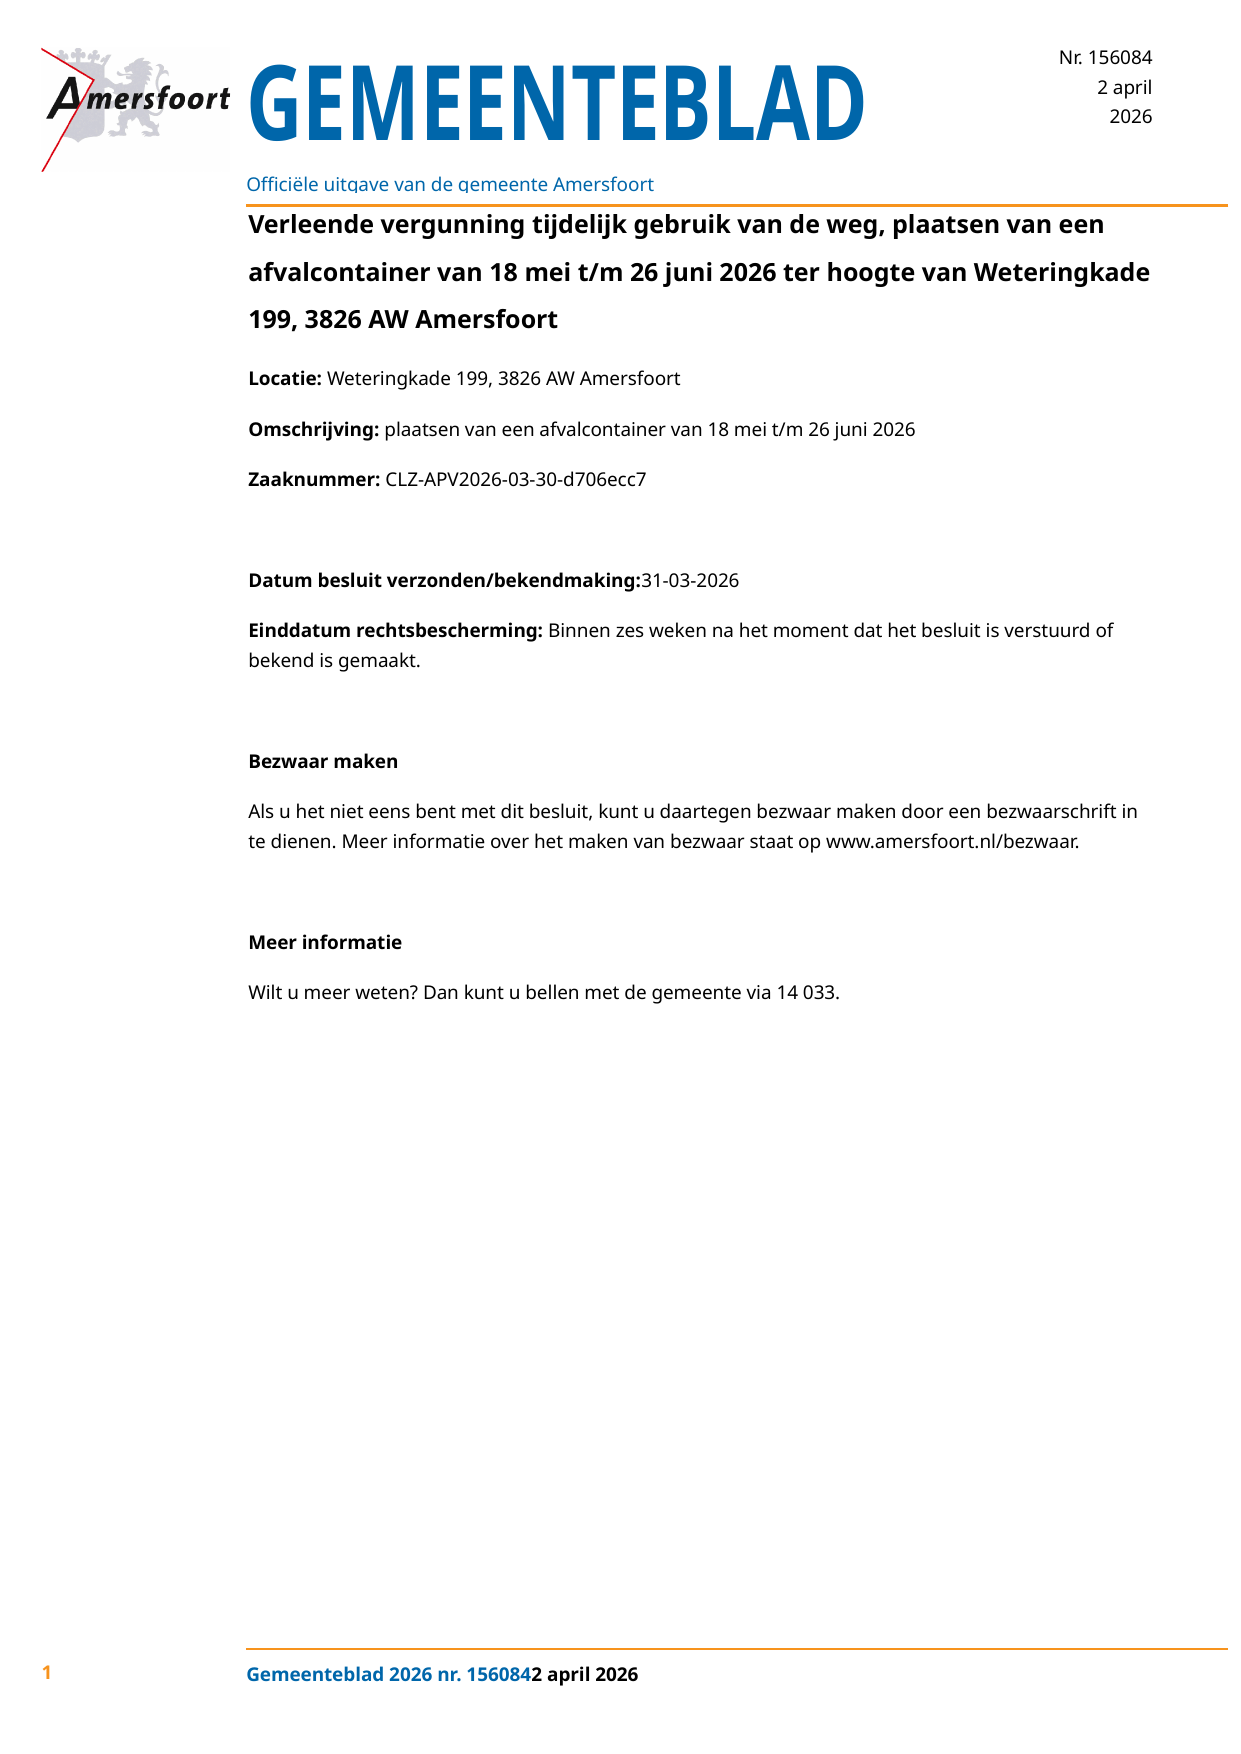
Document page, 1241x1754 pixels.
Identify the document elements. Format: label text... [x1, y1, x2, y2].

text Meer informatie [248, 929, 1152, 954]
text Einddatum rechtsbescherming: Binnen zes weken na het moment dat het besluit is verstuurd of bekend is gemaakt. [248, 618, 1152, 673]
text Locatie: Weteringkade 199, 3826 AW Amersfoort [248, 366, 1152, 391]
picture [41, 47, 231, 172]
text Bezwaar maken [248, 748, 1152, 774]
text Datum besluit verzonden/bekendmaking:31-03-2026 [248, 567, 1152, 593]
text Als u het niet eens bent met dit besluit, kunt u daartegen bezwaar maken door een bezwaarschrift in te dienen. Meer informatie over het maken van bezwaar staat op www.amersfoort.nl/bezwaar. [248, 798, 1152, 854]
text Omschrijving: plaatsen van een afvalcontainer van 18 mei t/m 26 juni 2026 [248, 416, 1152, 442]
text Zaaknummer: CLZ-APV2026-03-30-d706ecc7 [248, 466, 1152, 492]
text Verleende vergunning tijdelijk gebruik van de weg, plaatsen van een afvalcontainer van 18 mei t/m 26 juni 2026 ter hoogte van Weteringkade 199, 3826 AW Amersfoort [248, 207, 1152, 336]
text Wilt u meer weten? Dan kunt u bellen met de gemeente via 14 033. [248, 979, 1152, 1005]
